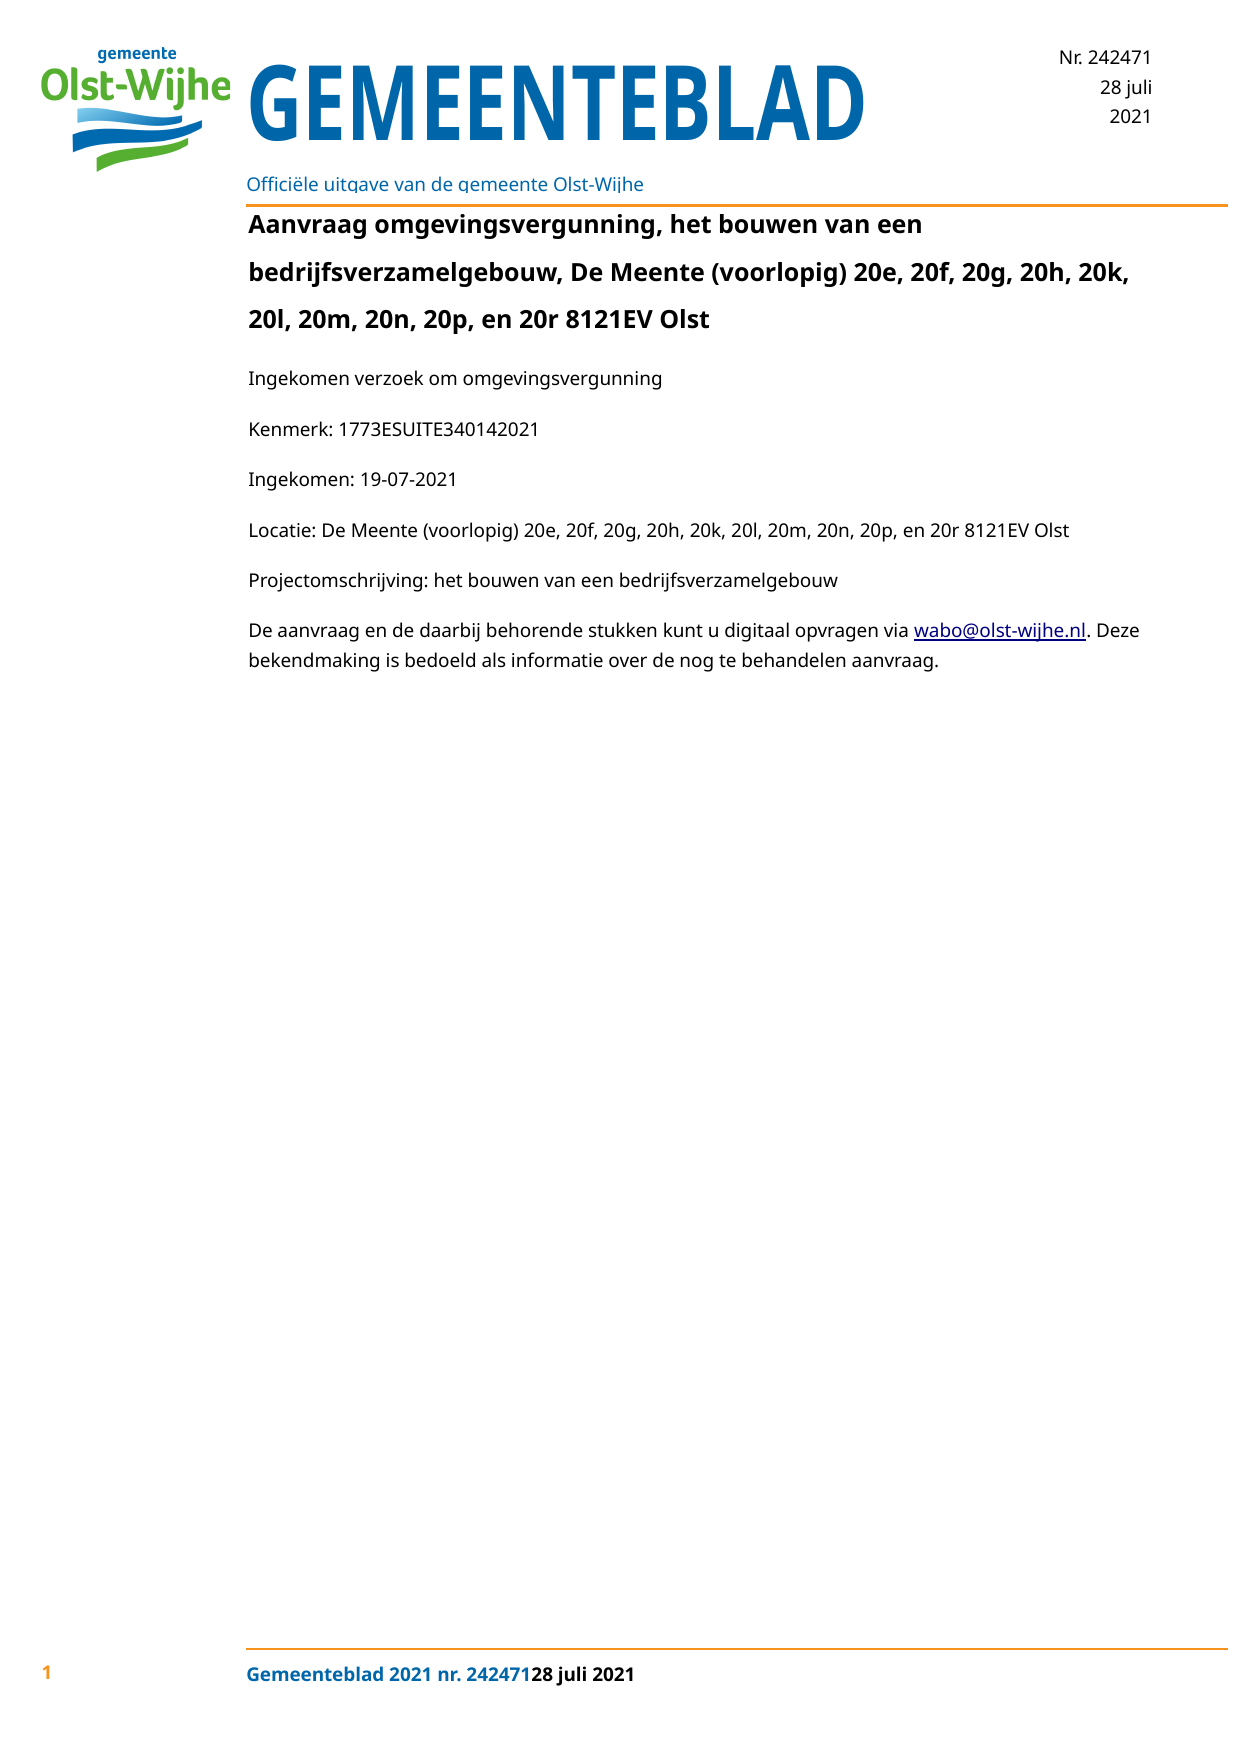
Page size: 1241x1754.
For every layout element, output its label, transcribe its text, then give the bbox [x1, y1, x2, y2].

picture [41, 47, 231, 172]
text Locatie: De Meente (voorlopig) 20e, 20f, 20g, 20h, 20k, 20l, 20m, 20n, 20p, en 20r 8121EV Olst [248, 517, 1152, 542]
text De aanvraag en de daarbij behorende stukken kunt u digitaal opvragen via wabo@olst-wijhe.nl. Deze bekendmaking is bedoeld als informatie over de nog te behandelen aanvraag. [248, 618, 1152, 673]
text Ingekomen verzoek om omgevingsvergunning [248, 366, 1152, 391]
text Aanvraag omgevingsvergunning, het bouwen van een bedrijfsverzamelgebouw, De Meente (voorlopig) 20e, 20f, 20g, 20h, 20k, 20l, 20m, 20n, 20p, en 20r 8121EV Olst [248, 207, 1152, 336]
text Ingekomen: 19-07-2021 [248, 466, 1152, 492]
text Kenmerk: 1773ESUITE340142021 [248, 416, 1152, 442]
text Projectomschrijving: het bouwen van een bedrijfsverzamelgebouw [248, 567, 1152, 593]
